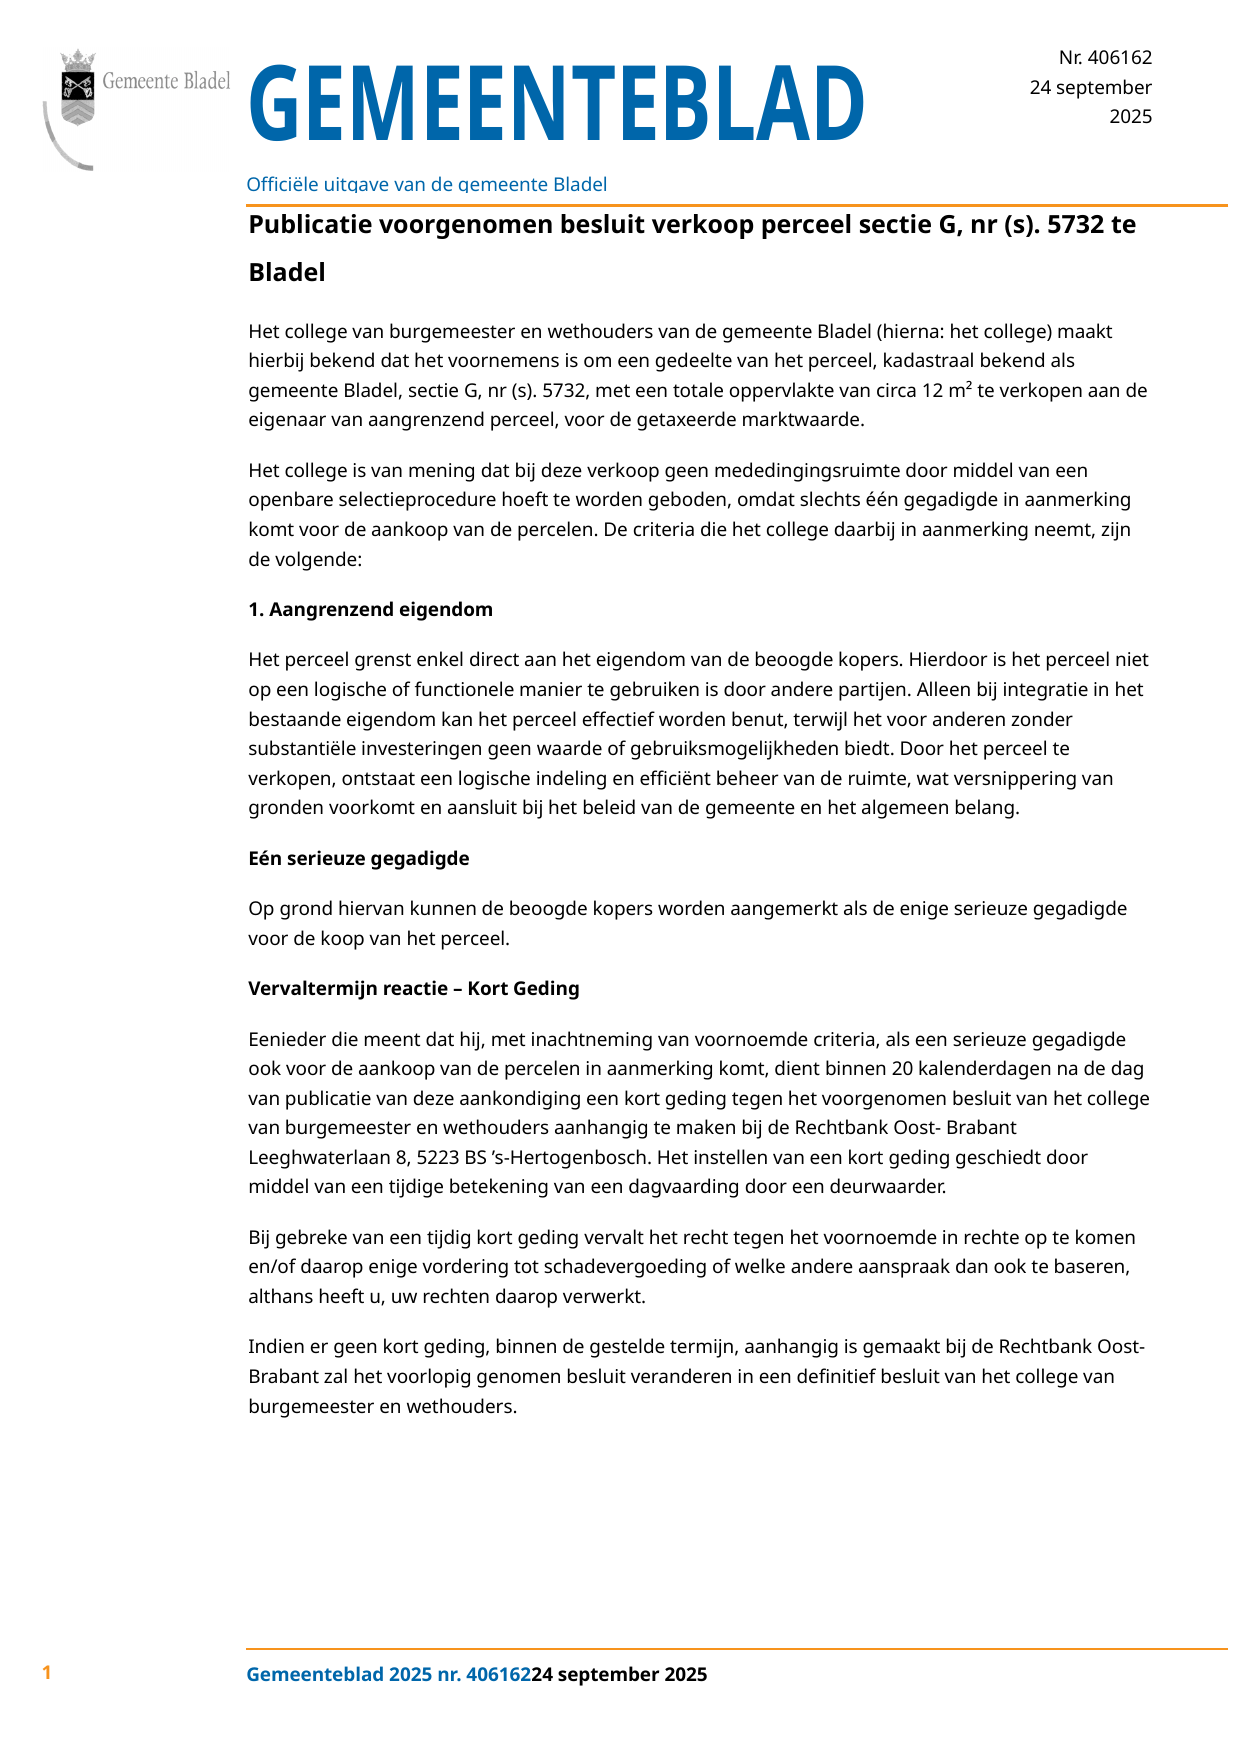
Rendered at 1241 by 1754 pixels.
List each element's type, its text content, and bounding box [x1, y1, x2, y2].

text Op grond hiervan kunnen de beoogde kopers worden aangemerkt als de enige serieuze gegadigde voor de koop van het perceel. [248, 895, 1152, 951]
text Eén serieuze gegadigde [248, 845, 1152, 871]
text Vervaltermijn reactie – Kort Geding [248, 975, 1152, 1001]
text Het perceel grenst enkel direct aan het eigendom van de beoogde kopers. Hierdoor is het perceel niet op een logische of functionele manier te gebruiken is door andere partijen. Alleen bij integratie in het bestaande eigendom kan het perceel effectief worden benut, terwijl het voor anderen zonder substantiële investeringen geen waarde of gebruiksmogelijkheden biedt. Door het perceel te verkopen, ontstaat een logische indeling en efficiënt beheer van de ruimte, wat versnippering van gronden voorkomt en aansluit bij het beleid van de gemeente en het algemeen belang. [248, 647, 1152, 820]
text Het college van burgemeester en wethouders van de gemeente Bladel (hierna: het college) maakt hierbij bekend dat het voornemens is om een gedeelte van het perceel, kadastraal bekend als gemeente Bladel, sectie G, nr (s). 5732, met een totale oppervlakte van circa 12 m² te verkopen aan de eigenaar van aangrenzend perceel, voor de getaxeerde marktwaarde. [248, 318, 1152, 432]
text 1. Aangrenzend eigendom [248, 596, 1152, 622]
picture [41, 47, 231, 172]
text Bij gebreke van een tijdig kort geding vervalt het recht tegen het voornoemde in rechte op te komen en/of daarop enige vordering tot schadevergoeding of welke andere aanspraak dan ook te baseren, althans heeft u, uw rechten daarop verwerkt. [248, 1224, 1152, 1309]
text Eenieder die meent dat hij, met inachtneming van voornoemde criteria, als een serieuze gegadigde ook voor de aankoop van de percelen in aanmerking komt, dient binnen 20 kalenderdagen na de dag van publicatie van deze aankondiging een kort geding tegen het voorgenomen besluit van het college van burgemeester en wethouders aanhangig te maken bij de Rechtbank Oost- Brabant Leeghwaterlaan 8, 5223 BS ’s-Hertogenbosch. Het instellen van een kort geding geschiedt door middel van een tijdige betekening van een dagvaarding door een deurwaarder. [248, 1026, 1152, 1199]
text Het college is van mening dat bij deze verkoop geen mededingingsruimte door middel van een openbare selectieprocedure hoeft te worden geboden, omdat slechts één gegadigde in aanmerking komt voor de aankoop van de percelen. De criteria die het college daarbij in aanmerking neemt, zijn de volgende: [248, 457, 1152, 572]
text Publicatie voorgenomen besluit verkoop perceel sectie G, nr (s). 5732 te Bladel [248, 207, 1152, 288]
text Indien er geen kort geding, binnen de gestelde termijn, aanhangig is gemaakt bij de Rechtbank Oost-Brabant zal het voorlopig genomen besluit veranderen in een definitief besluit van het college van burgemeester en wethouders. [248, 1334, 1152, 1419]
